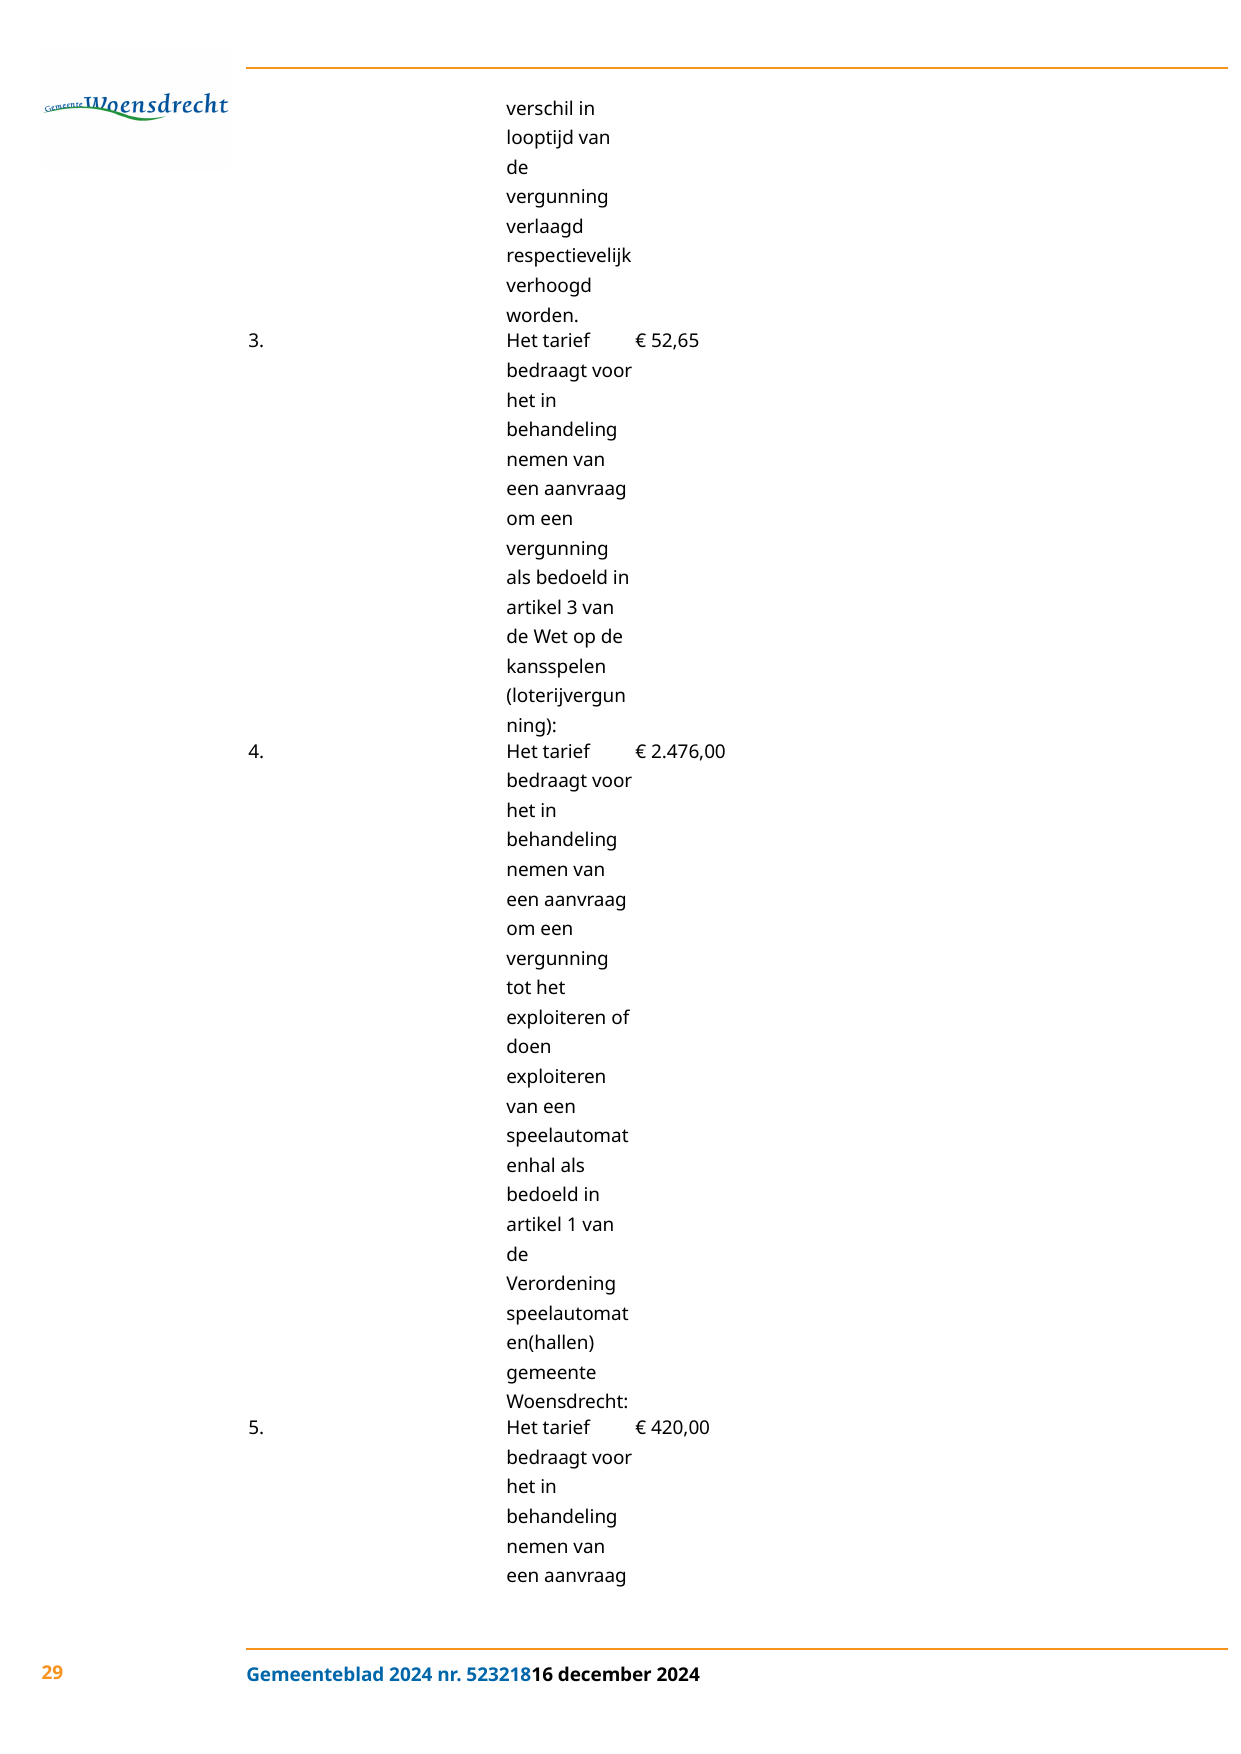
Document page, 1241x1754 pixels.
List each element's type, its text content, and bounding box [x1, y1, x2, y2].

table_cell Het tarief bedraagt voor het in behandeling nemen van een aanvraag [506, 1415, 635, 1588]
table_cell [377, 738, 506, 1414]
table_cell 4. [248, 738, 377, 1414]
table_cell [764, 1415, 1022, 1588]
table_cell € 420,00 [635, 1415, 764, 1588]
table_cell [377, 328, 506, 738]
table_cell [377, 95, 506, 328]
table_cell Het tarief bedraagt voor het in behandeling nemen van een aanvraag om een vergunning als bedoeld in artikel 3 van de Wet op de kansspelen (loterijvergunning): [506, 328, 635, 738]
table_cell [1023, 738, 1152, 1414]
table_cell [248, 95, 377, 328]
table_cell [1023, 95, 1152, 328]
table_cell verschil in looptijd van de vergunning verlaagd respectievelijk verhoogd worden. [506, 95, 635, 328]
table_cell [635, 95, 764, 328]
table_cell € 2.476,00 [635, 738, 764, 1414]
table_cell Het tarief bedraagt voor het in behandeling nemen van een aanvraag om een vergunning tot het exploiteren of doen exploiteren van een speelautomatenhal als bedoeld in artikel 1 van de Verordening speelautomaten(hallen) gemeente Woensdrecht: [506, 738, 635, 1414]
table_cell [377, 1415, 506, 1588]
table_cell 3. [248, 328, 377, 738]
table_cell [764, 738, 1022, 1414]
table_cell [764, 95, 1022, 328]
table_cell [1023, 328, 1152, 738]
picture [41, 47, 231, 172]
table_cell [764, 328, 1022, 738]
table_cell € 52,65 [635, 328, 764, 738]
table_cell 5. [248, 1415, 377, 1588]
table_cell [1023, 1415, 1152, 1588]
